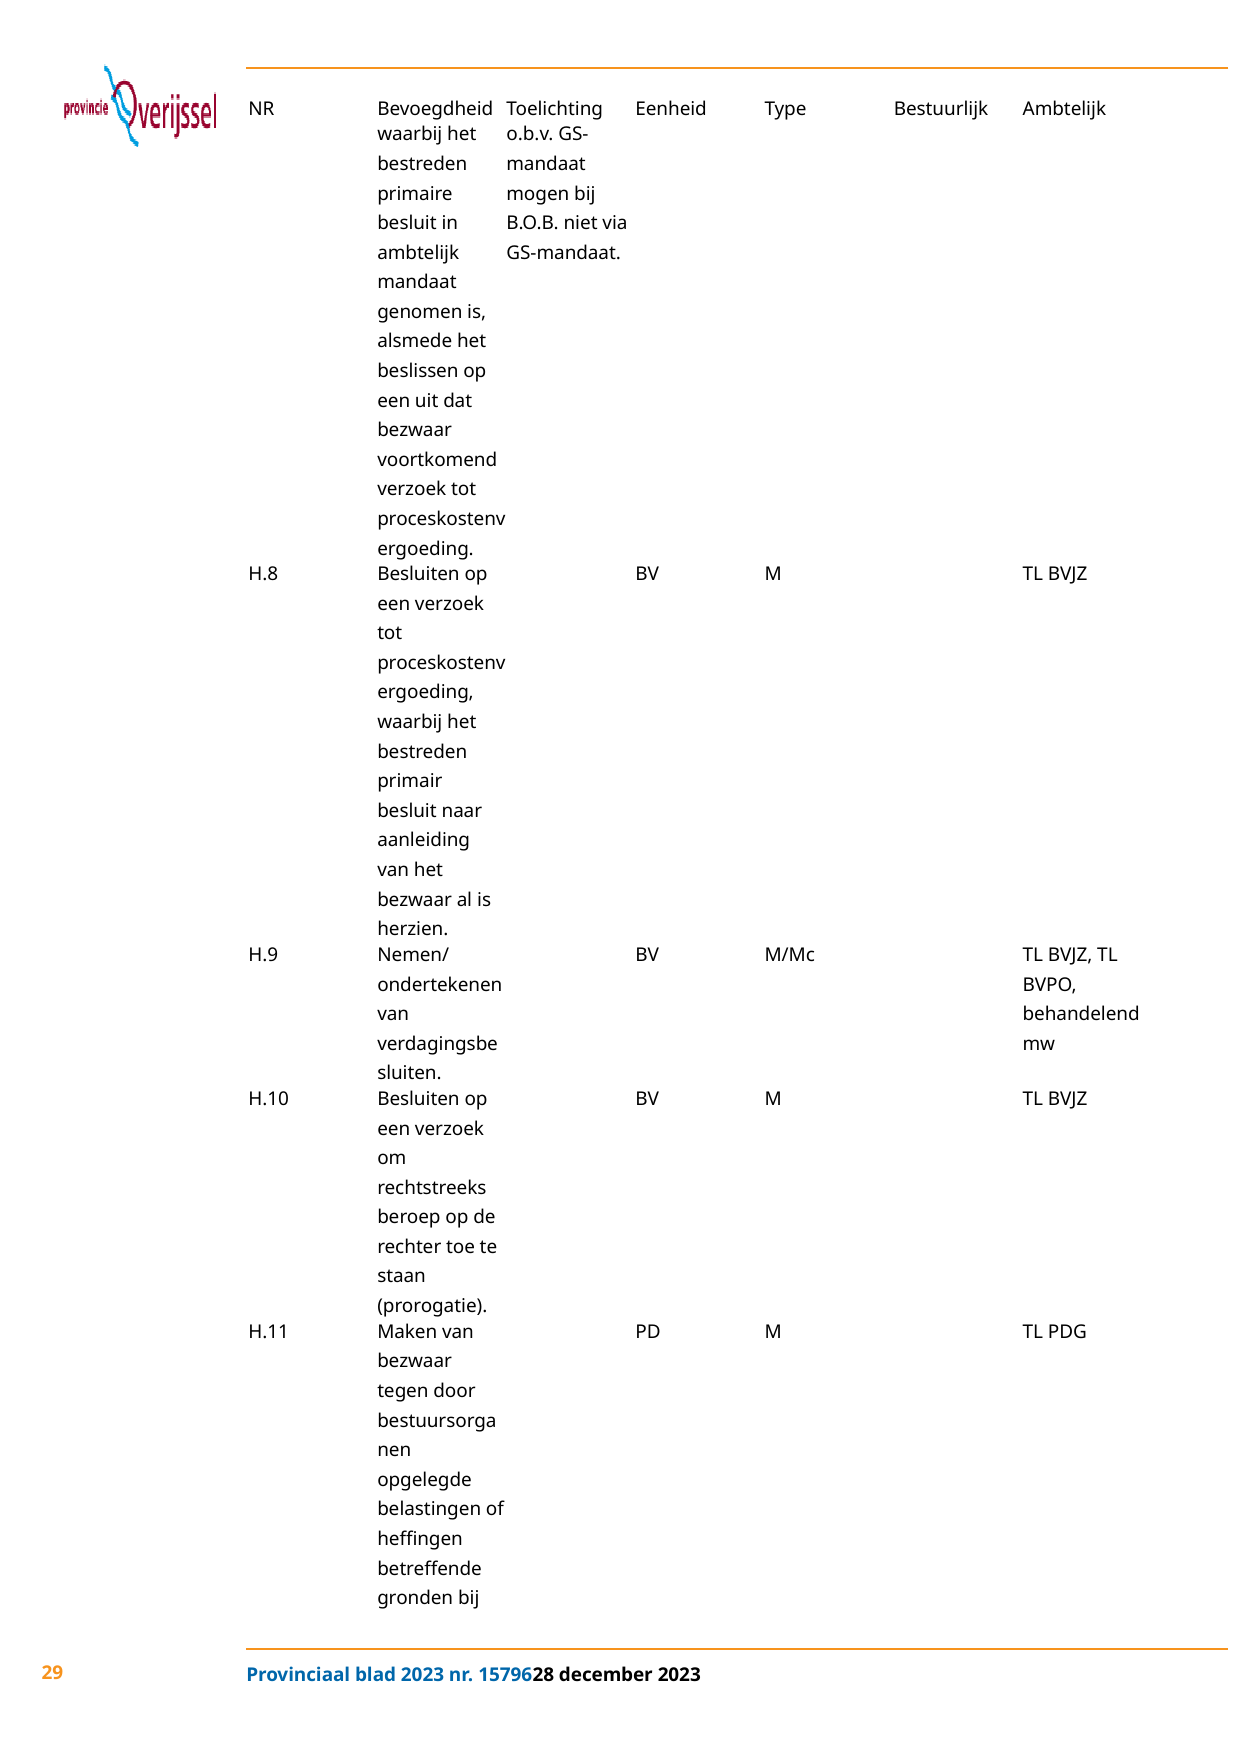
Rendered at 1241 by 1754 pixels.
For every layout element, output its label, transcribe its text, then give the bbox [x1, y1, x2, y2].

table_cell H.11 [248, 1318, 377, 1610]
table_cell H.10 [248, 1085, 377, 1318]
table_cell M/Mc [764, 941, 893, 1085]
table_cell [506, 941, 635, 1085]
table_cell M [764, 560, 893, 941]
table_cell [248, 121, 377, 560]
table_header Bevoegdheid [377, 95, 506, 121]
table_cell waarbij het bestreden primaire besluit in ambtelijk mandaat genomen is, alsmede het beslissen op een uit dat bezwaar voortkomend verzoek tot proceskostenvergoeding. [377, 121, 506, 560]
table_cell [635, 121, 764, 560]
table_cell [894, 941, 1022, 1085]
table_cell [894, 1085, 1022, 1318]
table_cell M [764, 1085, 893, 1318]
table_cell [506, 1085, 635, 1318]
picture [41, 47, 231, 172]
table_cell Besluiten op een verzoek om rechtstreeks beroep op de rechter toe te staan (prorogatie). [377, 1085, 506, 1318]
table_cell [894, 121, 1022, 560]
table_cell TL BVJZ, TL BVPO, behandelend mw [1023, 941, 1152, 1085]
table_cell H.9 [248, 941, 377, 1085]
table_cell [764, 121, 893, 560]
table_cell Maken van bezwaar tegen door bestuursorganen opgelegde belastingen of heffingen betreffende gronden bij [377, 1318, 506, 1610]
table_cell Nemen/ondertekenen van verdagingsbesluiten. [377, 941, 506, 1085]
table_header Toelichting [506, 95, 635, 121]
table_header Ambtelijk [1023, 95, 1152, 121]
table_cell BV [635, 1085, 764, 1318]
table_cell [506, 1318, 635, 1610]
table_cell [506, 560, 635, 941]
table_cell Besluiten op een verzoek tot proceskostenvergoeding, waarbij het bestreden primair besluit naar aanleiding van het bezwaar al is herzien. [377, 560, 506, 941]
table_cell BV [635, 941, 764, 1085]
table_header NR [248, 95, 377, 121]
table_cell M [764, 1318, 893, 1610]
table_cell [894, 1318, 1022, 1610]
table_cell TL BVJZ [1023, 1085, 1152, 1318]
table_cell TL PDG [1023, 1318, 1152, 1610]
table_header Eenheid [635, 95, 764, 121]
table_cell [1023, 121, 1152, 560]
table_cell PD [635, 1318, 764, 1610]
table_header Bestuurlijk [894, 95, 1022, 121]
table_cell TL BVJZ [1023, 560, 1152, 941]
table_cell o.b.v. GS-mandaat mogen bij B.O.B. niet via GS-mandaat. [506, 121, 635, 560]
table_cell H.8 [248, 560, 377, 941]
table_cell [894, 560, 1022, 941]
table_cell BV [635, 560, 764, 941]
table_header Type [764, 95, 893, 121]
